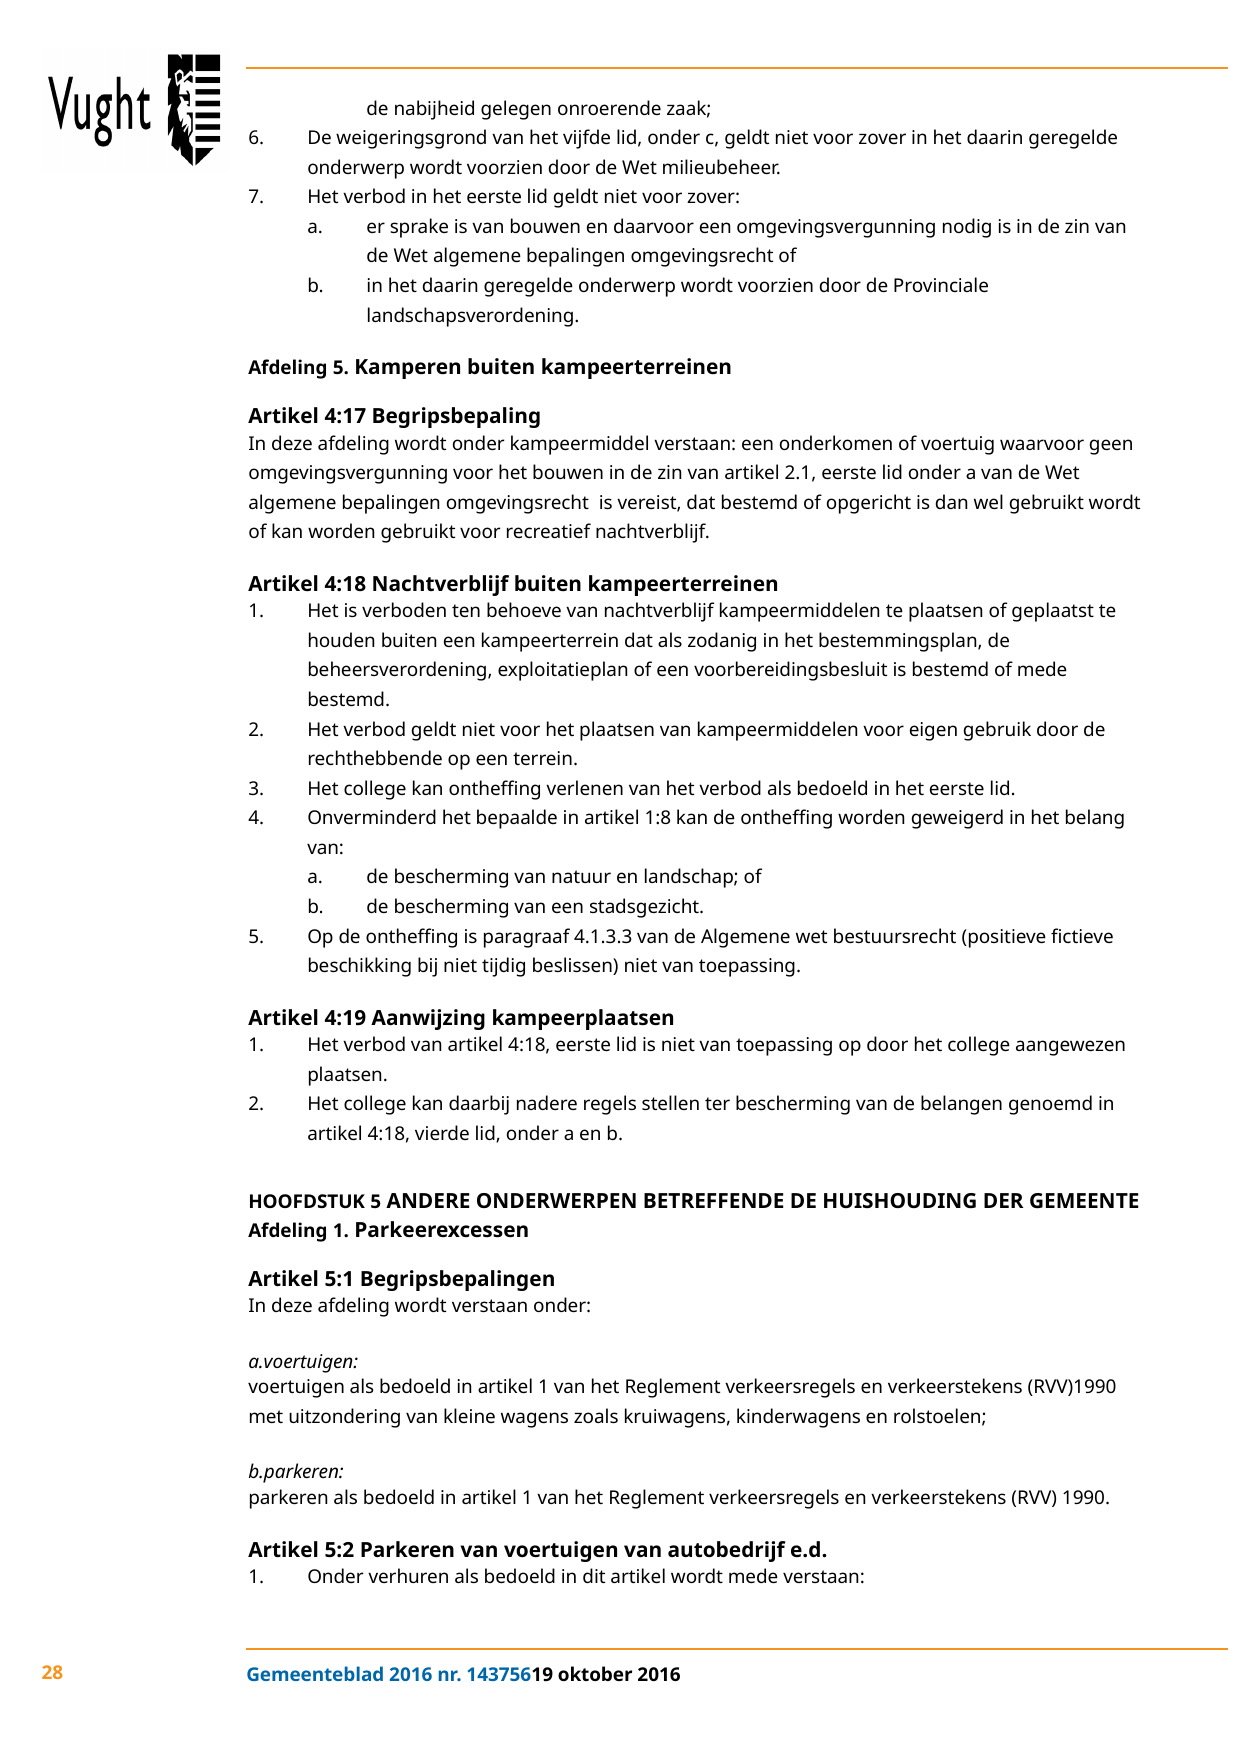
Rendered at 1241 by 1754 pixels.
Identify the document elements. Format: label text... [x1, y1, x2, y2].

list De weigeringsgrond van het vijfde lid, onder c, geldt niet voor zover in het daarin geregelde onderwerp wordt voorzien door de Wet milieubeheer. [248, 124, 1152, 180]
list Onder verhuren als bedoeld in dit artikel wordt mede verstaan: [248, 1563, 1152, 1589]
text voertuigen als bedoeld in artikel 1 van het Reglement verkeersregels en verkeerstekens (RVV)1990 met uitzondering van kleine wagens zoals kruiwagens, kinderwagens en rolstoelen; [248, 1374, 1152, 1429]
text HOOFDSTUK 5 ANDERE ONDERWERPEN BETREFFENDE DE HUISHOUDING DER GEMEENTE [248, 1186, 1152, 1215]
list Het is verboden ten behoeve van nachtverblijf kampeermiddelen te plaatsen of geplaatst te houden buiten een kampeerterrein dat als zodanig in het bestemmingsplan, de beheersverordening, exploitatieplan of een voorbereidingsbesluit is bestemd of mede bestemd. [248, 597, 1152, 712]
text Artikel 4:18 Nachtverblijf buiten kampeerterreinen [248, 569, 1152, 597]
picture [41, 47, 231, 172]
text In deze afdeling wordt verstaan onder: [248, 1293, 1152, 1318]
text parkeren als bedoeld in artikel 1 van het Reglement verkeersregels en verkeerstekens (RVV) 1990. [248, 1484, 1152, 1510]
list de bescherming van een stadsgezicht. [307, 893, 1152, 919]
list Onverminderd het bepaalde in artikel 1:8 kan de ontheffing worden geweigerd in het belang van: [248, 804, 1152, 860]
list de bescherming van natuur en landschap; of [307, 864, 1152, 889]
list Het verbod in het eerste lid geldt niet voor zover: [248, 183, 1152, 209]
text Artikel 4:19 Aanwijzing kampeerplaatsen [248, 1003, 1152, 1031]
text a.voertuigen: [248, 1348, 1152, 1374]
list Het verbod geldt niet voor het plaatsen van kampeermiddelen voor eigen gebruik door de rechthebbende op een terrein. [248, 716, 1152, 771]
text Afdeling 1. Parkeerexcessen [248, 1215, 1152, 1243]
text In deze afdeling wordt onder kampeermiddel verstaan: een onderkomen of voertuig waarvoor geen omgevingsvergunning voor het bouwen in de zin van artikel 2.1, eerste lid onder a van de Wet algemene bepalingen omgevingsrecht is vereist, dat bestemd of opgericht is dan wel gebruikt wordt of kan worden gebruikt voor recreatief nachtverblijf. [248, 430, 1152, 544]
text Artikel 5:2 Parkeren van voertuigen van autobedrijf e.d. [248, 1535, 1152, 1563]
list de nabijheid gelegen onroerende zaak; [307, 95, 1152, 121]
text b.parkeren: [248, 1458, 1152, 1484]
list er sprake is van bouwen en daarvoor een omgevingsvergunning nodig is in de zin van de Wet algemene bepalingen omgevingsrecht of [307, 213, 1152, 268]
text Afdeling 5. Kamperen buiten kampeerterreinen [248, 352, 1152, 381]
text Artikel 5:1 Begripsbepalingen [248, 1264, 1152, 1293]
list Het college kan daarbij nadere regels stellen ter bescherming van de belangen genoemd in artikel 4:18, vierde lid, onder a en b. [248, 1091, 1152, 1146]
list Het verbod van artikel 4:18, eerste lid is niet van toepassing op door het college aangewezen plaatsen. [248, 1031, 1152, 1087]
list Op de ontheffing is paragraaf 4.1.3.3 van de Algemene wet bestuursrecht (positieve fictieve beschikking bij niet tijdig beslissen) niet van toepassing. [248, 923, 1152, 978]
list Het college kan ontheffing verlenen van het verbod als bedoeld in het eerste lid. [248, 775, 1152, 801]
list in het daarin geregelde onderwerp wordt voorzien door de Provinciale landschapsverordening. [307, 272, 1152, 328]
text Artikel 4:17 Begripsbepaling [248, 401, 1152, 430]
